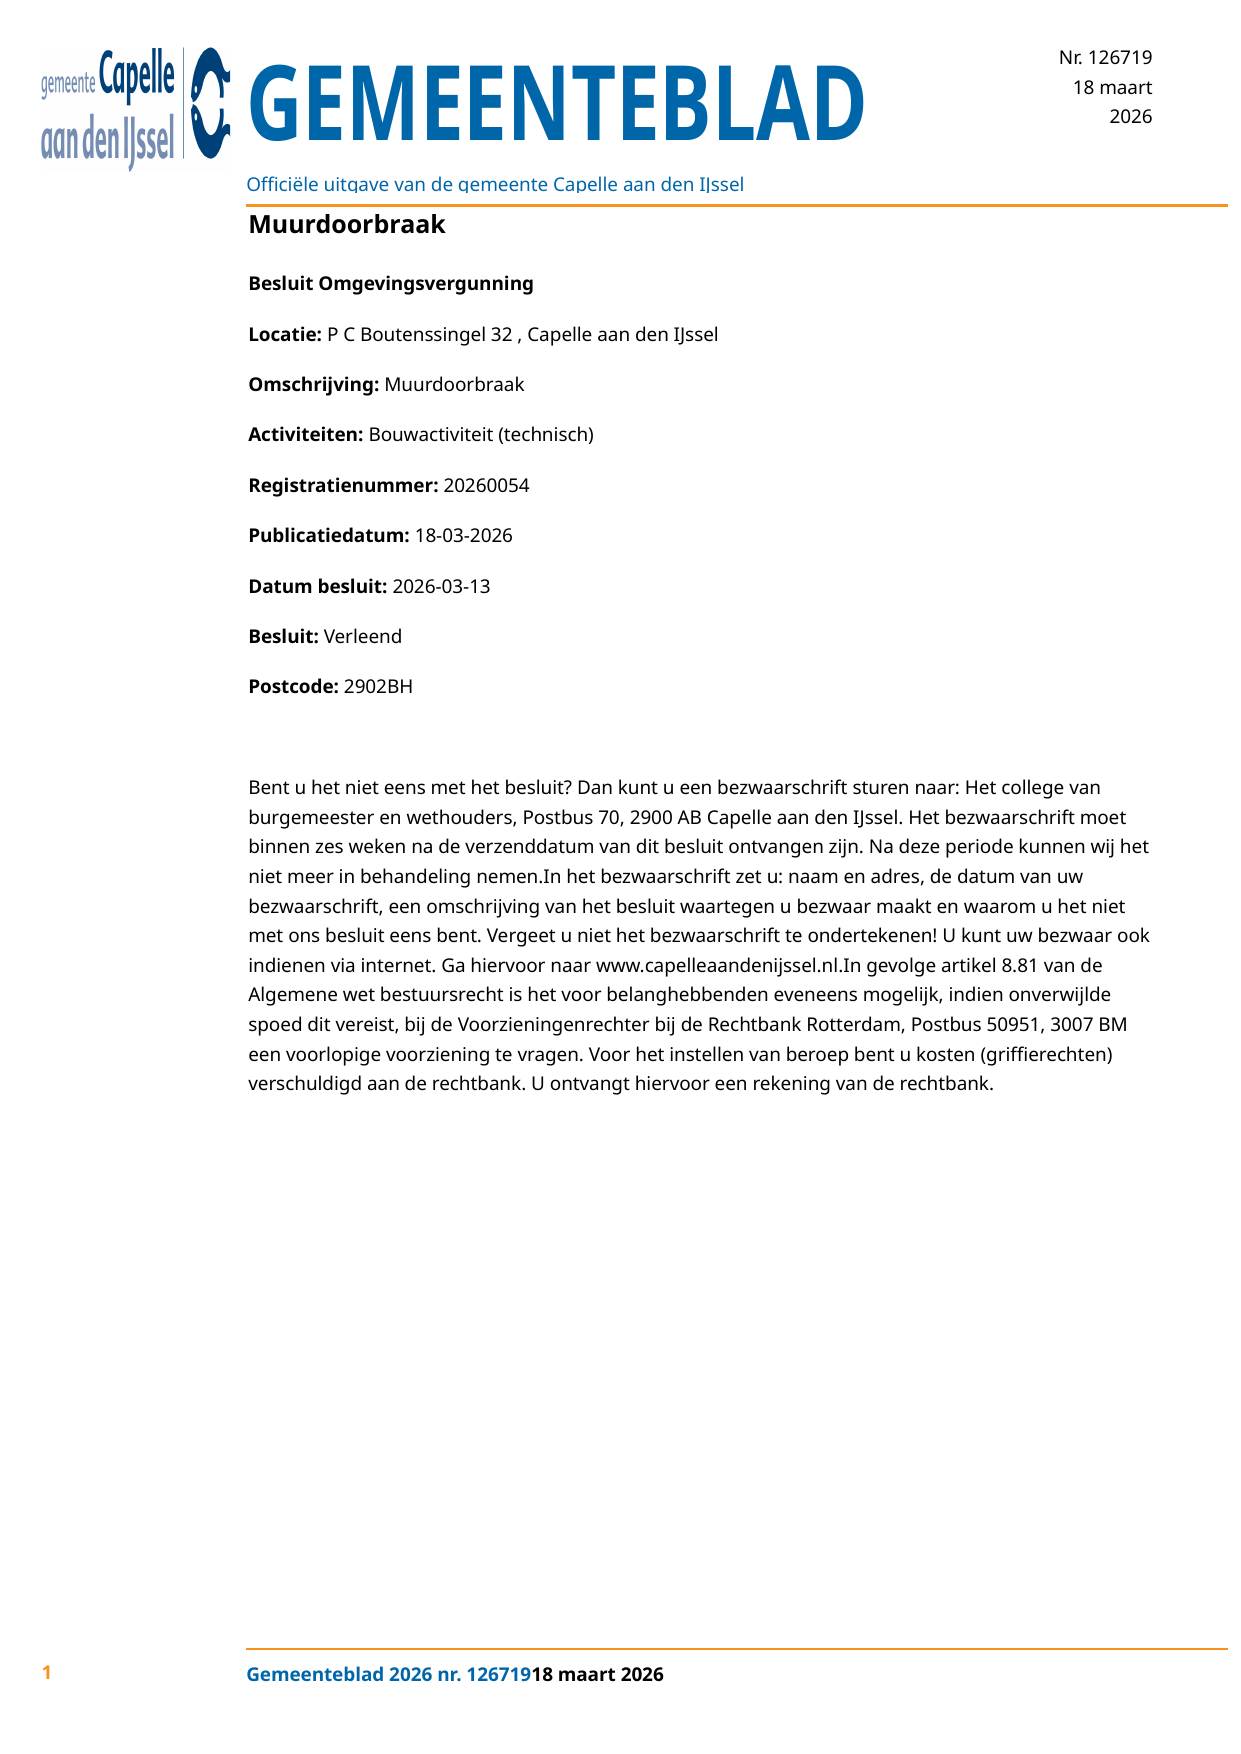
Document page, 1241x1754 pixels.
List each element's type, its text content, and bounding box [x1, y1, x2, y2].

text Publicatiedatum: 18-03-2026 [248, 522, 1152, 548]
text Besluit Omgevingsvergunning [248, 270, 1152, 296]
text Muurdoorbraak [248, 207, 1152, 241]
text Locatie: P C Boutenssingel 32 , Capelle aan den IJssel [248, 321, 1152, 346]
text Registratienummer: 20260054 [248, 472, 1152, 498]
text Datum besluit: 2026-03-13 [248, 573, 1152, 598]
text Bent u het niet eens met het besluit? Dan kunt u een bezwaarschrift sturen naar: Het college van burgemeester en wethouders, Postbus 70, 2900 AB Capelle aan den IJssel. Het bezwaarschrift moet binnen zes weken na de verzenddatum van dit besluit ontvangen zijn. Na deze periode kunnen wij het niet meer in behandeling nemen.In het bezwaarschrift zet u: naam en adres, de datum van uw bezwaarschrift, een omschrijving van het besluit waartegen u bezwaar maakt en waarom u het niet met ons besluit eens bent. Vergeet u niet het bezwaarschrift te ondertekenen! U kunt uw bezwaar ook indienen via internet. Ga hiervoor naar www.capelleaandenijssel.nl.In gevolge artikel 8.81 van de Algemene wet bestuursrecht is het voor belanghebbenden eveneens mogelijk, indien onverwijlde spoed dit vereist, bij de Voorzieningenrechter bij de Rechtbank Rotterdam, Postbus 50951, 3007 BM een voorlopige voorziening te vragen. Voor het instellen van beroep bent u kosten (griffierechten) verschuldigd aan de rechtbank. U ontvangt hiervoor een rekening van de rechtbank. [248, 774, 1152, 1096]
picture [41, 47, 231, 172]
text Besluit: Verleend [248, 623, 1152, 649]
text Omschrijving: Muurdoorbraak [248, 371, 1152, 397]
text Postcode: 2902BH [248, 674, 1152, 699]
text Activiteiten: Bouwactiviteit (technisch) [248, 422, 1152, 447]
